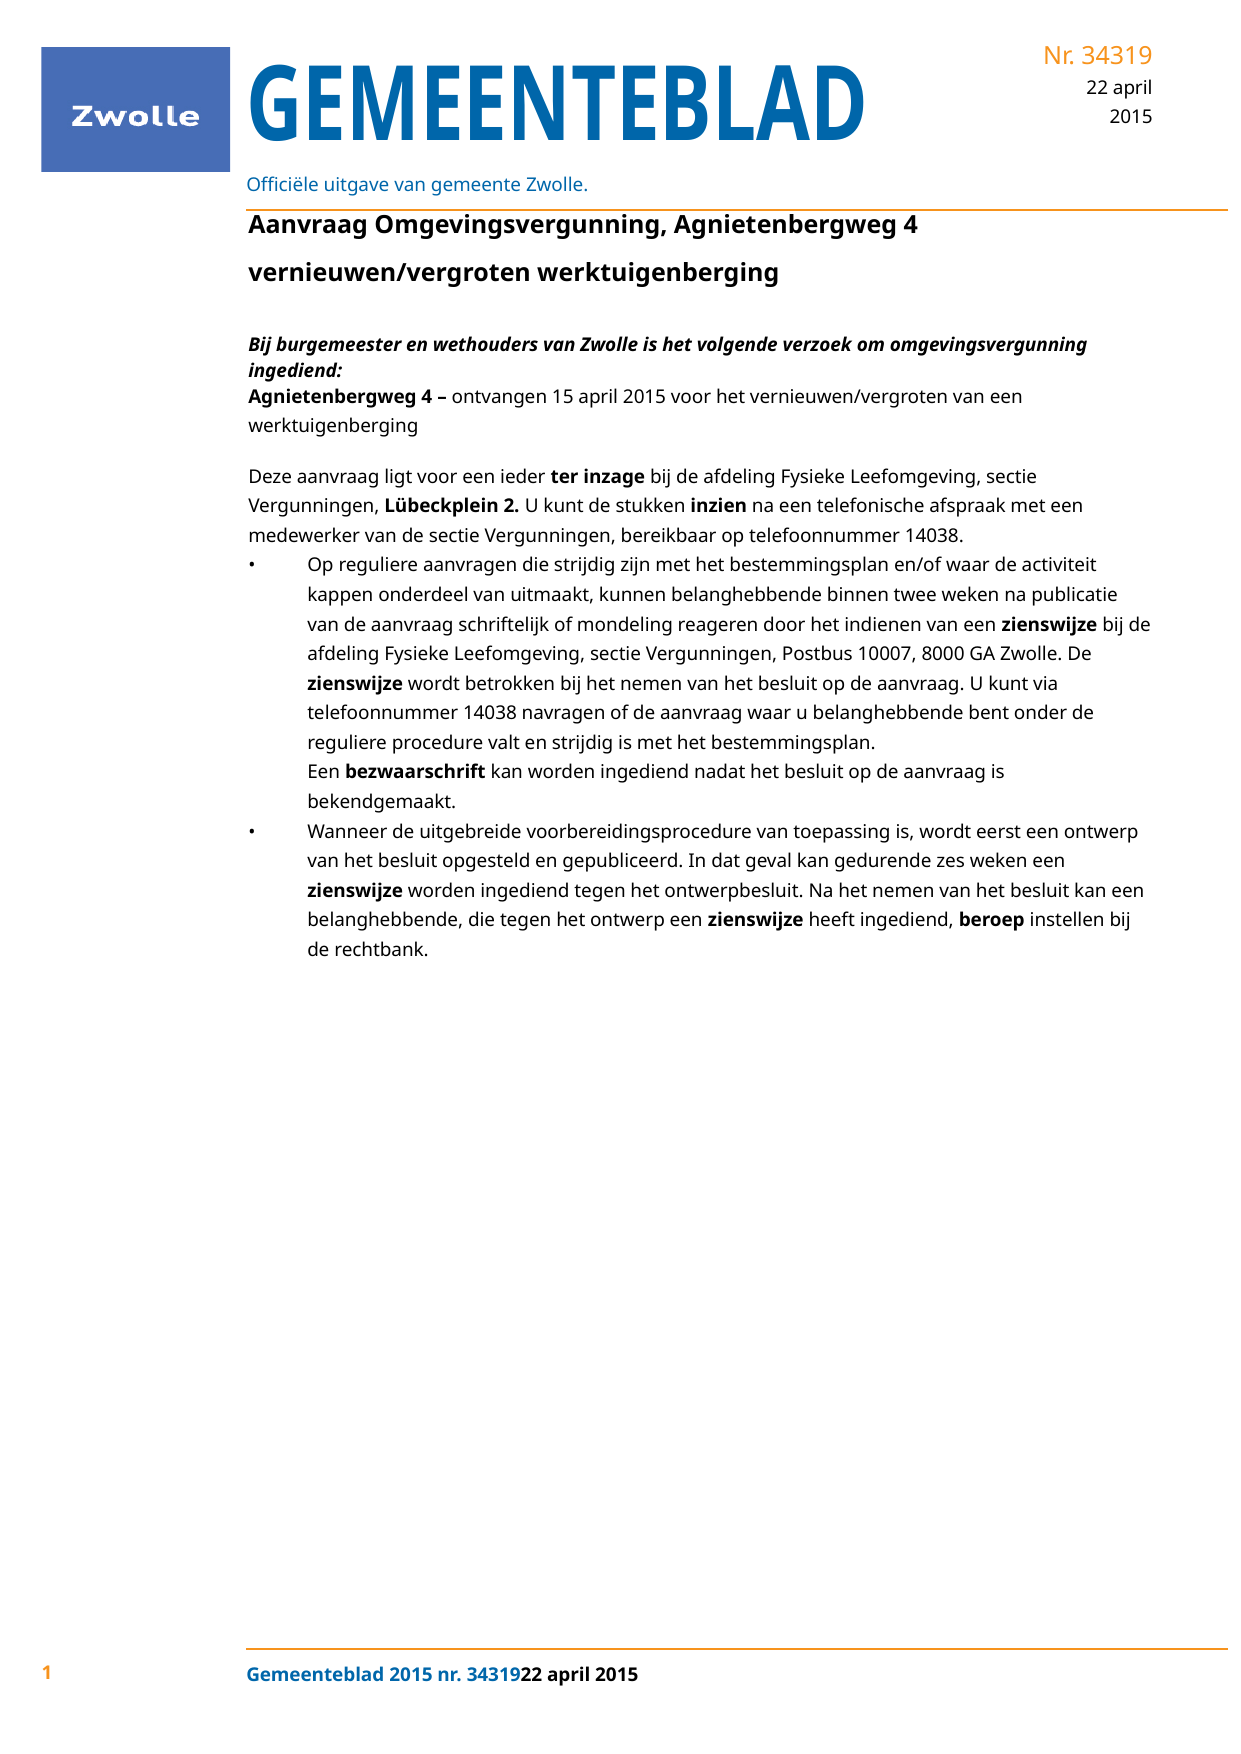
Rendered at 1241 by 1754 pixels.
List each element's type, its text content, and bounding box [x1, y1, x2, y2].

text Bij burgemeester en wethouders van Zwolle is het volgende verzoek om omgevingsvergunning ingediend: [248, 331, 1152, 383]
picture [41, 47, 231, 172]
text Aanvraag Omgevingsvergunning, Agnietenbergweg 4 vernieuwen/vergroten werktuigenberging [248, 211, 1152, 288]
text Deze aanvraag ligt voor een ieder ter inzage bij de afdeling Fysieke Leefomgeving, sectie Vergunningen, Lübeckplein 2. U kunt de stukken inzien na een telefonische afspraak met een medewerker van de sectie Vergunningen, bereikbaar op telefoonnummer 14038. [248, 463, 1152, 548]
list Wanneer de uitgebreide voorbereidingsprocedure van toepassing is, wordt eerst een ontwerp van het besluit opgesteld en gepubliceerd. In dat geval kan gedurende zes weken een zienswijze worden ingediend tegen het ontwerpbesluit. Na het nemen van het besluit kan een belanghebbende, die tegen het ontwerp een zienswijze heeft ingediend, beroep instellen bij de rechtbank. [248, 818, 1152, 962]
text Agnietenbergweg 4 – ontvangen 15 april 2015 voor het vernieuwen/vergroten van een werktuigenberging [248, 383, 1152, 438]
list Een bezwaarschrift kan worden ingediend nadat het besluit op de aanvraag is bekendgemaakt. [248, 759, 1152, 814]
list Op reguliere aanvragen die strijdig zijn met het bestemmingsplan en/of waar de activiteit kappen onderdeel van uitmaakt, kunnen belanghebbende binnen twee weken na publicatie van de aanvraag schriftelijk of mondeling reageren door het indienen van een zienswijze bij de afdeling Fysieke Leefomgeving, sectie Vergunningen, Postbus 10007, 8000 GA Zwolle. De zienswijze wordt betrokken bij het nemen van het besluit op de aanvraag. U kunt via telefoonnummer 14038 navragen of de aanvraag waar u belanghebbende bent onder de reguliere procedure valt en strijdig is met het bestemmingsplan. [248, 552, 1152, 755]
